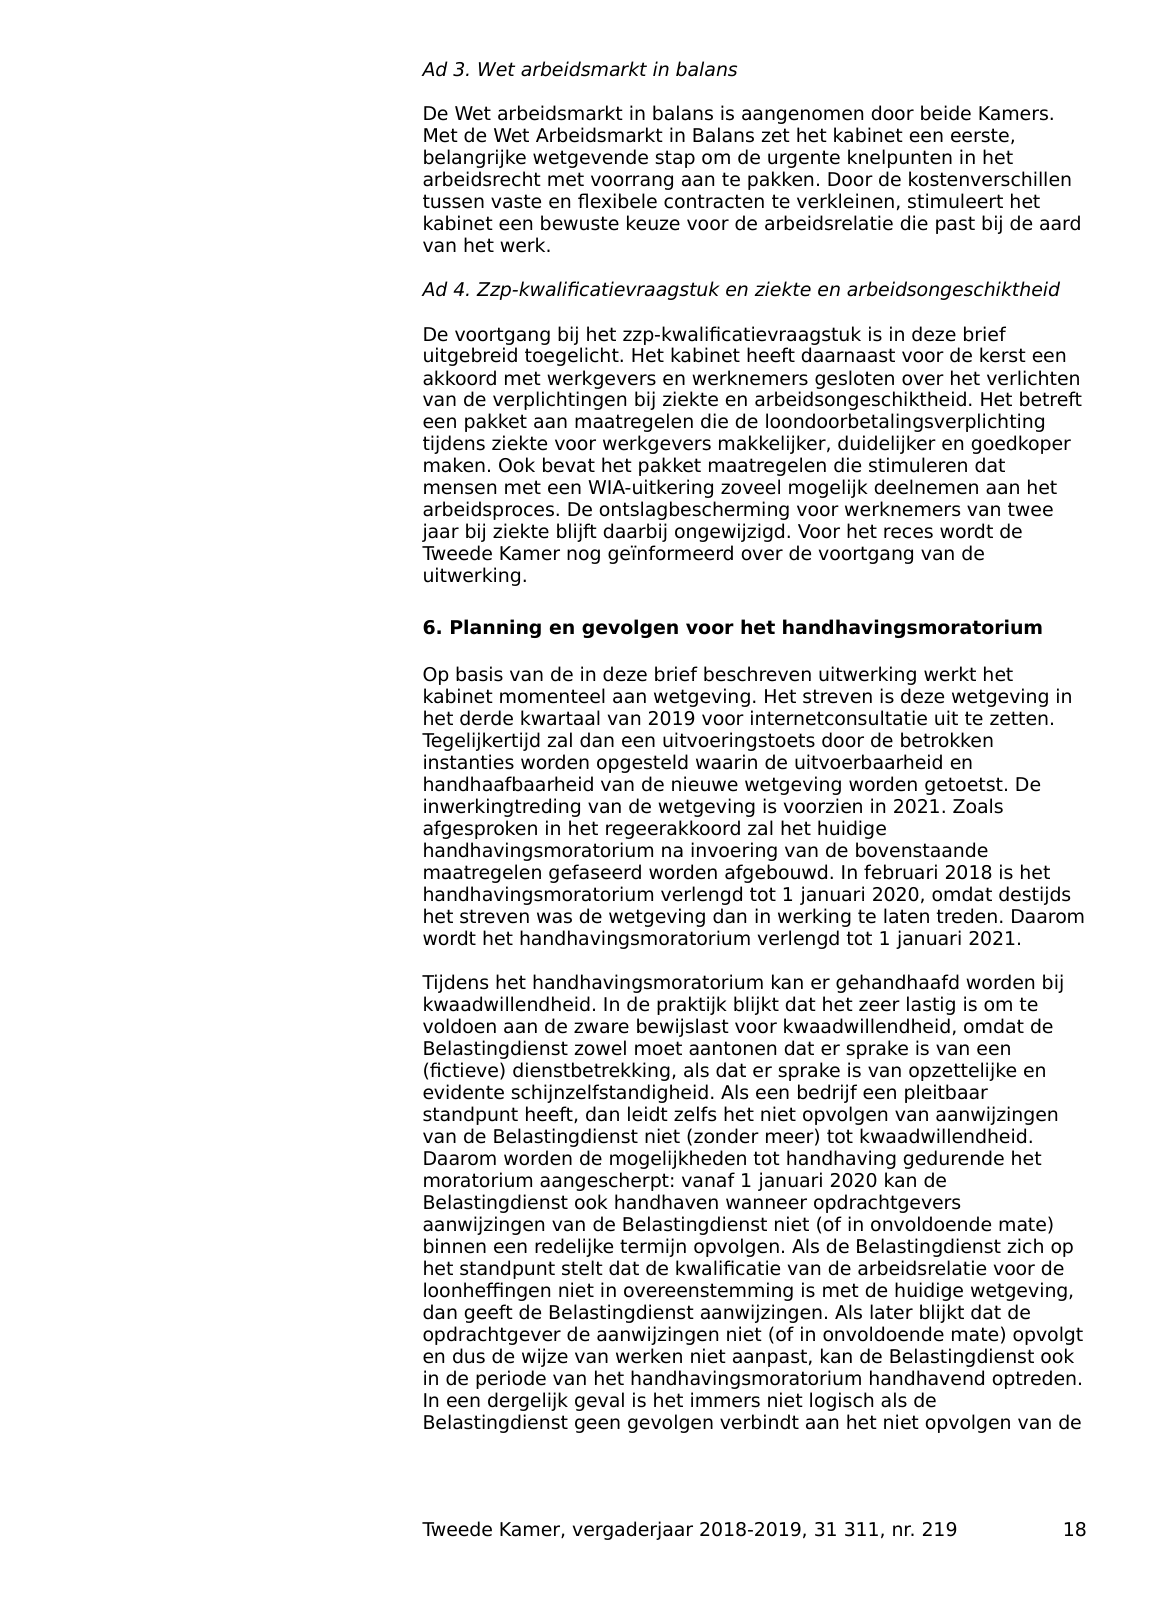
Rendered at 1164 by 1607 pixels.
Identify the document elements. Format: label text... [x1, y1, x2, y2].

text Op basis van de in deze brief beschreven uitwerking werkt het kabinet momenteel aan wetgeving. Het streven is deze wetgeving in het derde kwartaal van 2019 voor internetconsultatie uit te zetten. Tegelijkertijd zal dan een uitvoeringstoets door de betrokken instanties worden opgesteld waarin de uitvoerbaarheid en handhaafbaarheid van de nieuwe wetgeving worden getoetst. De inwerkingtreding van de wetgeving is voorzien in 2021. Zoals afgesproken in het regeerakkoord zal het huidige handhavingsmoratorium na invoering van de bovenstaande maatregelen gefaseerd worden afgebouwd. In februari 2018 is het handhavingsmoratorium verlengd tot 1 januari 2020, omdat destijds het streven was de wetgeving dan in werking te laten treden. Daarom wordt het handhavingsmoratorium verlengd tot 1 januari 2021. [422, 664, 1087, 950]
subtitle Ad 4. Zzp-kwalificatievraagstuk en ziekte en arbeidsongeschiktheid [422, 279, 1087, 301]
subtitle Ad 3. Wet arbeidsmarkt in balans [422, 59, 1087, 81]
text Tijdens het handhavingsmoratorium kan er gehandhaafd worden bij kwaadwillendheid. In de praktijk blijkt dat het zeer lastig is om te voldoen aan de zware bewijslast voor kwaadwillendheid, omdat de Belastingdienst zowel moet aantonen dat er sprake is van een (fictieve) dienstbetrekking, als dat er sprake is van opzettelijke en evidente schijnzelfstandigheid. Als een bedrijf een pleitbaar standpunt heeft, dan leidt zelfs het niet opvolgen van aanwijzingen van de Belastingdienst niet (zonder meer) tot kwaadwillendheid. Daarom worden de mogelijkheden tot handhaving gedurende het moratorium aangescherpt: vanaf 1 januari 2020 kan de Belastingdienst ook handhaven wanneer opdrachtgevers aanwijzingen van de Belastingdienst niet (of in onvoldoende mate) binnen een redelijke termijn opvolgen. Als de Belastingdienst zich op het standpunt stelt dat de kwalificatie van de arbeidsrelatie voor de loonheffingen niet in overeenstemming is met de huidige wetgeving, dan geeft de Belastingdienst aanwijzingen. Als later blijkt dat de opdrachtgever de aanwijzingen niet (of in onvoldoende mate) opvolgt en dus de wijze van werken niet aanpast, kan de Belastingdienst ook in de periode van het handhavingsmoratorium handhavend optreden. In een dergelijk geval is het immers niet logisch als de Belastingdienst geen gevolgen verbindt aan het niet opvolgen van de [422, 972, 1087, 1434]
text De Wet arbeidsmarkt in balans is aangenomen door beide Kamers. Met de Wet Arbeidsmarkt in Balans zet het kabinet een eerste, belangrijke wetgevende stap om de urgente knelpunten in het arbeidsrecht met voorrang aan te pakken. Door de kostenverschillen tussen vaste en flexibele contracten te verkleinen, stimuleert het kabinet een bewuste keuze voor de arbeidsrelatie die past bij de aard van het werk. [422, 103, 1087, 257]
text De voortgang bij het zzp-kwalificatievraagstuk is in deze brief uitgebreid toegelicht. Het kabinet heeft daarnaast voor de kerst een akkoord met werkgevers en werknemers gesloten over het verlichten van de verplichtingen bij ziekte en arbeidsongeschiktheid. Het betreft een pakket aan maatregelen die de loondoorbetalingsverplichting tijdens ziekte voor werkgevers makkelijker, duidelijker en goedkoper maken. Ook bevat het pakket maatregelen die stimuleren dat mensen met een WIA-uitkering zoveel mogelijk deelnemen aan het arbeidsproces. De ontslagbescherming voor werknemers van twee jaar bij ziekte blijft daarbij ongewijzigd. Voor het reces wordt de Tweede Kamer nog geïnformeerd over de voortgang van de uitwerking. [422, 323, 1087, 587]
subtitle 6. Planning en gevolgen voor het handhavingsmoratorium [422, 617, 1087, 639]
